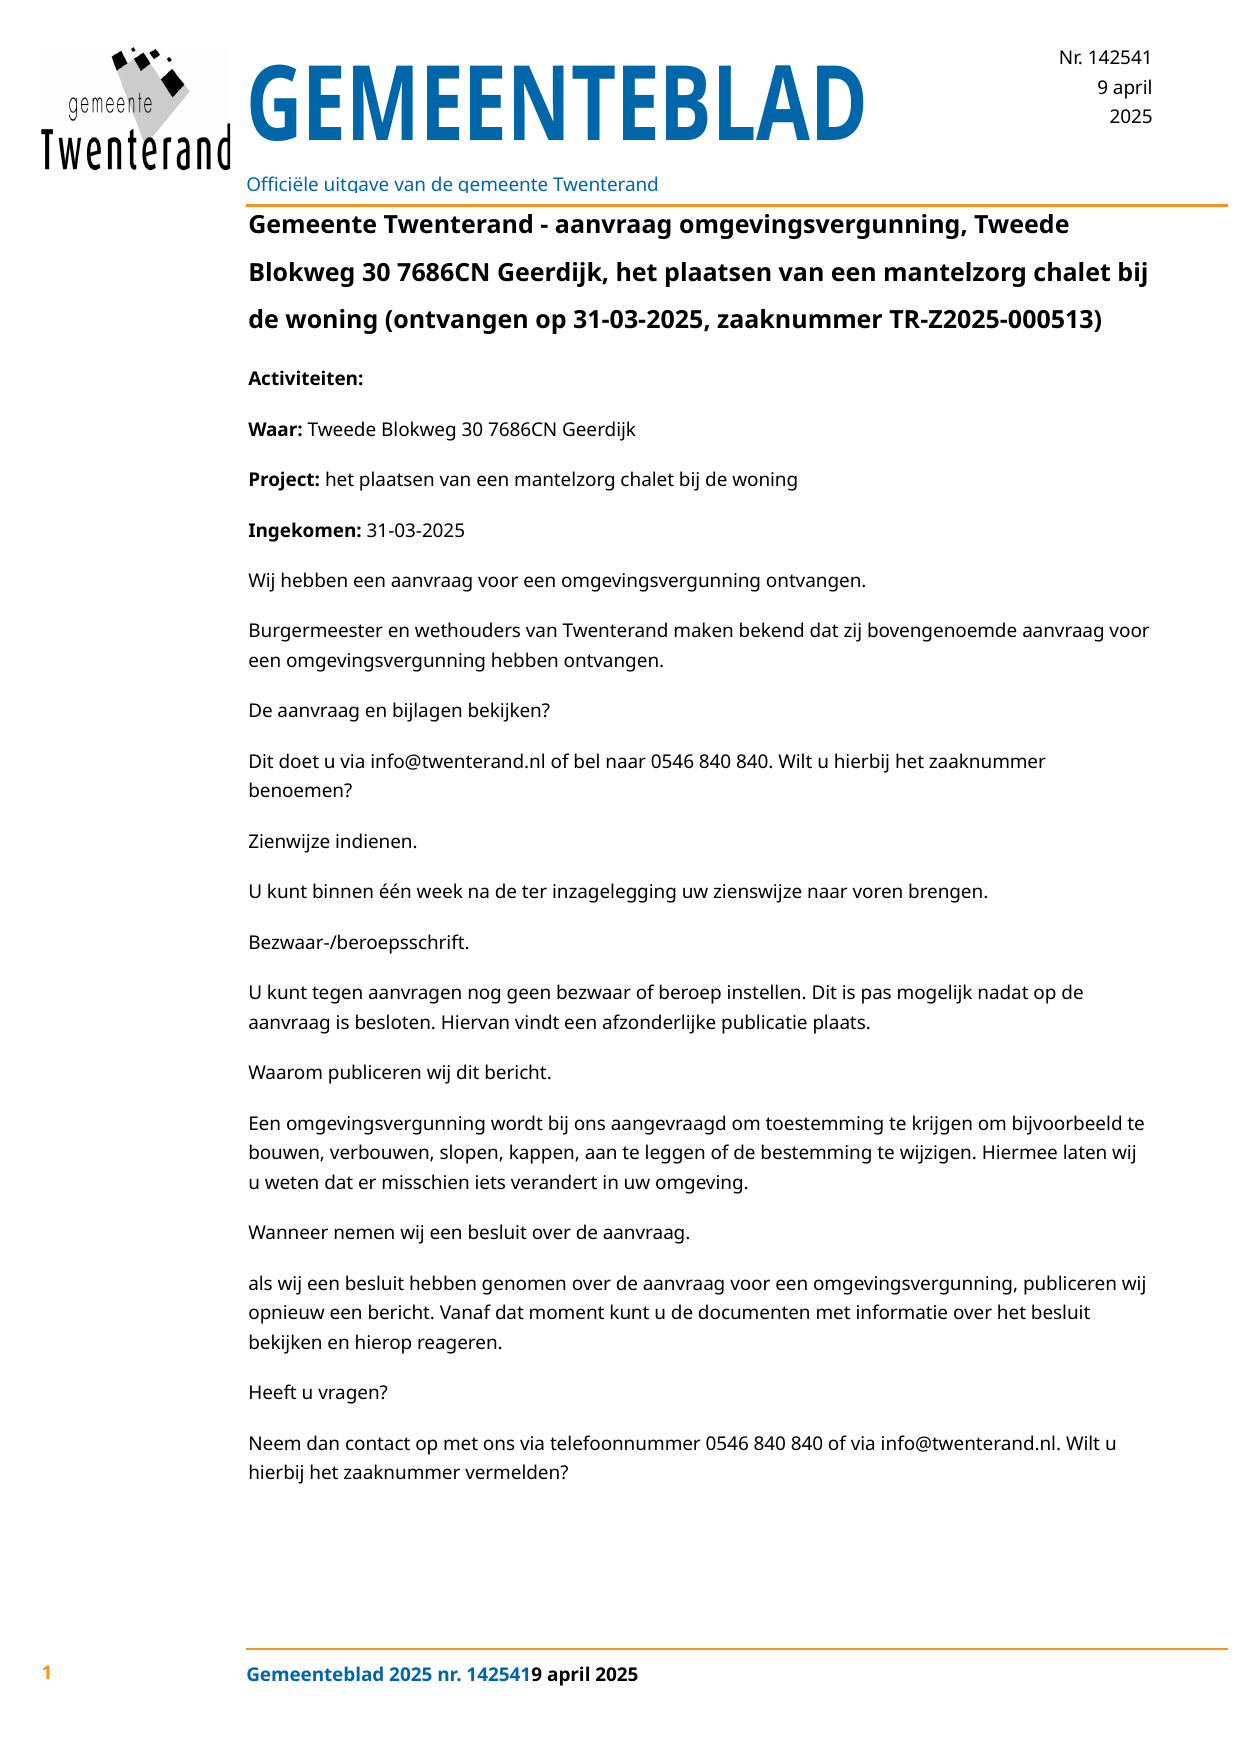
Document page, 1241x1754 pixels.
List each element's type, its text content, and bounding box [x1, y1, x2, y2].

text Waarom publiceren wij dit bericht. [248, 1059, 1152, 1085]
text Project: het plaatsen van een mantelzorg chalet bij de woning [248, 466, 1152, 492]
text Een omgevingsvergunning wordt bij ons aangevraagd om toestemming te krijgen om bijvoorbeeld te bouwen, verbouwen, slopen, kappen, aan te leggen of de bestemming te wijzigen. Hiermee laten wij u weten dat er misschien iets verandert in uw omgeving. [248, 1110, 1152, 1194]
text De aanvraag en bijlagen bekijken? [248, 698, 1152, 723]
picture [41, 47, 231, 172]
text als wij een besluit hebben genomen over de aanvraag voor een omgevingsvergunning, publiceren wij opnieuw een bericht. Vanaf dat moment kunt u de documenten met informatie over het besluit bekijken en hierop reageren. [248, 1270, 1152, 1354]
text Bezwaar-/beroepsschrift. [248, 929, 1152, 954]
text U kunt tegen aanvragen nog geen bezwaar of beroep instellen. Dit is pas mogelijk nadat op de aanvraag is besloten. Hiervan vindt een afzonderlijke publicatie plaats. [248, 979, 1152, 1034]
text Wij hebben een aanvraag voor een omgevingsvergunning ontvangen. [248, 567, 1152, 593]
text Dit doet u via info@twenterand.nl of bel naar 0546 840 840. Wilt u hierbij het zaaknummer benoemen? [248, 748, 1152, 803]
text Ingekomen: 31-03-2025 [248, 517, 1152, 542]
text Gemeente Twenterand - aanvraag omgevingsvergunning, Tweede Blokweg 30 7686CN Geerdijk, het plaatsen van een mantelzorg chalet bij de woning (ontvangen op 31-03-2025, zaaknummer TR-Z2025-000513) [248, 207, 1152, 336]
text Zienwijze indienen. [248, 828, 1152, 854]
text Waar: Tweede Blokweg 30 7686CN Geerdijk [248, 416, 1152, 442]
text Neem dan contact op met ons via telefoonnummer 0546 840 840 of via info@twenterand.nl. Wilt u hierbij het zaaknummer vermelden? [248, 1430, 1152, 1485]
text Activiteiten: [248, 366, 1152, 391]
text Heeft u vragen? [248, 1379, 1152, 1405]
text U kunt binnen één week na de ter inzagelegging uw zienswijze naar voren brengen. [248, 878, 1152, 904]
text Wanneer nemen wij een besluit over de aanvraag. [248, 1219, 1152, 1245]
text Burgermeester en wethouders van Twenterand maken bekend dat zij bovengenoemde aanvraag voor een omgevingsvergunning hebben ontvangen. [248, 618, 1152, 673]
